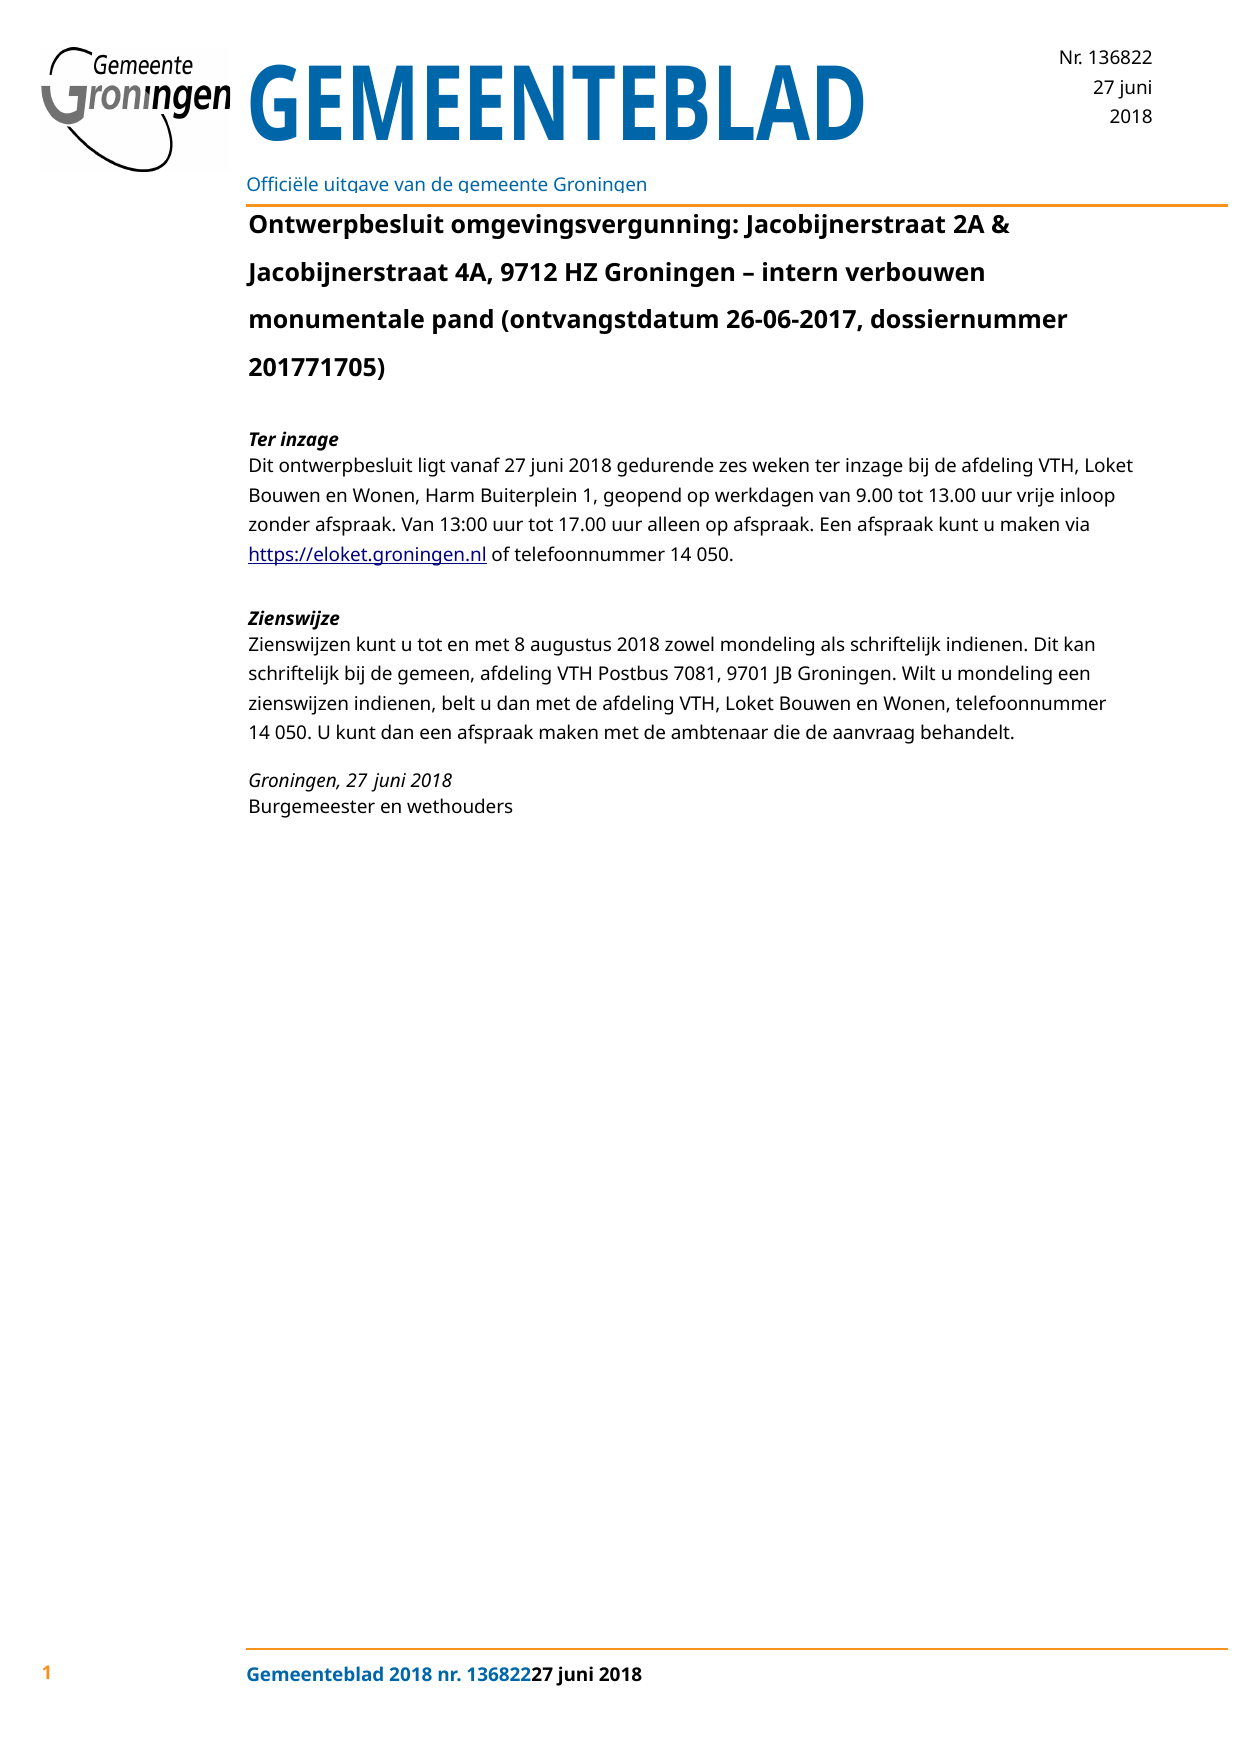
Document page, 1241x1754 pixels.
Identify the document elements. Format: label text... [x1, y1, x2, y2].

text Ontwerpbesluit omgevingsvergunning: Jacobijnerstraat 2A & Jacobijnerstraat 4A, 9712 HZ Groningen – intern verbouwen monumentale pand (ontvangstdatum 26-06-2017, dossiernummer 201771705) [248, 207, 1152, 384]
text Burgemeester en wethouders [248, 793, 1152, 819]
picture [41, 47, 231, 172]
text Groningen, 27 juni 2018 [248, 767, 1152, 793]
text Dit ontwerpbesluit ligt vanaf 27 juni 2018 gedurende zes weken ter inzage bij de afdeling VTH, Loket Bouwen en Wonen, Harm Buiterplein 1, geopend op werkdagen van 9.00 tot 13.00 uur vrije inloop zonder afspraak. Van 13:00 uur tot 17.00 uur alleen op afspraak. Een afspraak kunt u maken via https://eloket.groningen.nl of telefoonnummer 14 050. [248, 452, 1152, 567]
text Ter inzage [248, 427, 1152, 452]
text Zienswijze [248, 605, 1152, 631]
text Zienswijzen kunt u tot en met 8 augustus 2018 zowel mondeling als schriftelijk indienen. Dit kan schriftelijk bij de gemeen, afdeling VTH Postbus 7081, 9701 JB Groningen. Wilt u mondeling een zienswijzen indienen, belt u dan met de afdeling VTH, Loket Bouwen en Wonen, telefoonnummer 14 050. U kunt dan een afspraak maken met de ambtenaar die de aanvraag behandelt. [248, 631, 1152, 745]
